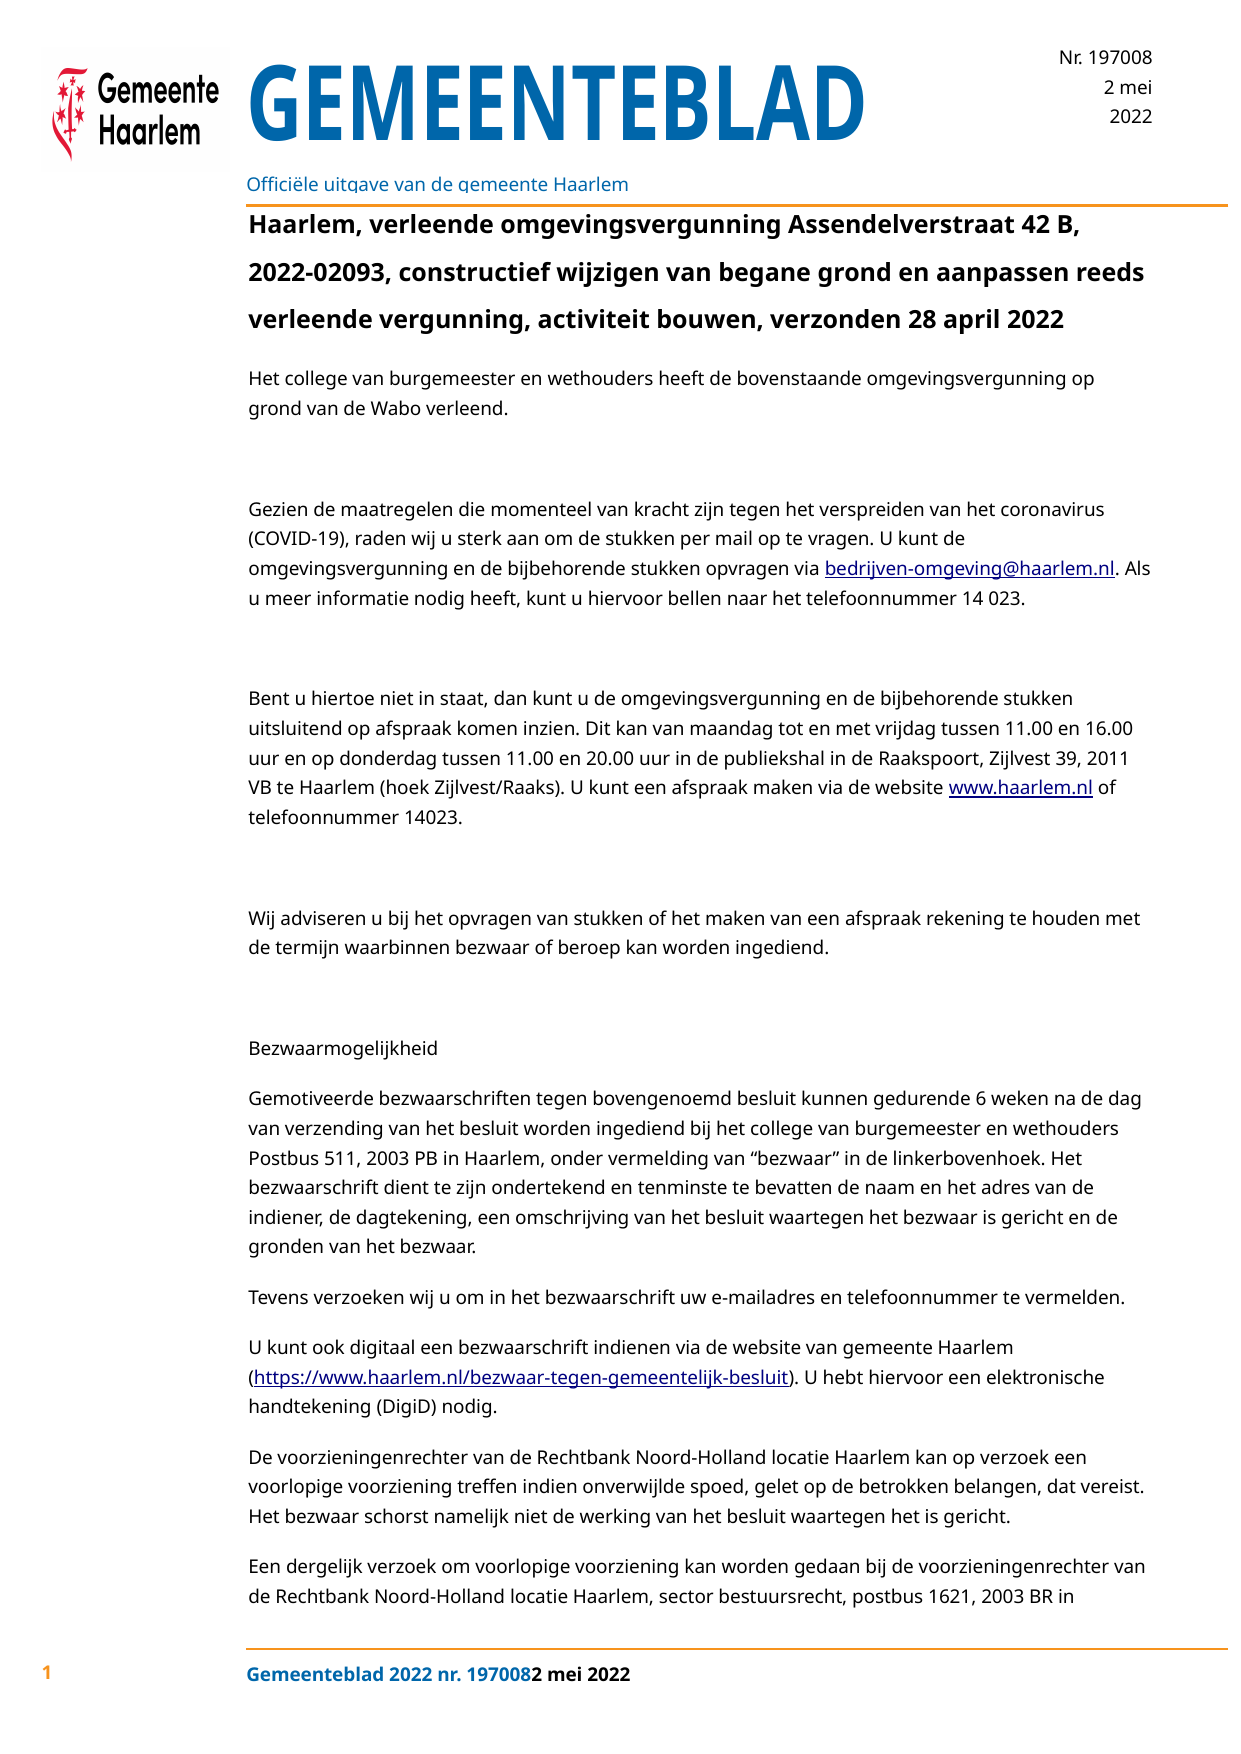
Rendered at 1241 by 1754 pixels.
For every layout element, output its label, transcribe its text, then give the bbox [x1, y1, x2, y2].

text Een dergelijk verzoek om voorlopige voorziening kan worden gedaan bij de voorzieningenrechter van de Rechtbank Noord-Holland locatie Haarlem, sector bestuursrecht, postbus 1621, 2003 BR in [248, 1553, 1152, 1609]
text Wij adviseren u bij het opvragen van stukken of het maken van een afspraak rekening te houden met de termijn waarbinnen bezwaar of beroep kan worden ingediend. [248, 905, 1152, 960]
picture [41, 47, 231, 172]
text U kunt ook digitaal een bezwaarschrift indienen via de website van gemeente Haarlem (https://www.haarlem.nl/bezwaar-tegen-gemeentelijk-besluit). U hebt hiervoor een elektronische handtekening (DigiD) nodig. [248, 1334, 1152, 1419]
text De voorzieningenrechter van de Rechtbank Noord-Holland locatie Haarlem kan op verzoek een voorlopige voorziening treffen indien onverwijlde spoed, gelet op de betrokken belangen, dat vereist. Het bezwaar schorst namelijk niet de werking van het besluit waartegen het is gericht. [248, 1444, 1152, 1529]
text Haarlem, verleende omgevingsvergunning Assendelverstraat 42 B, 2022-02093, constructief wijzigen van begane grond en aanpassen reeds verleende vergunning, activiteit bouwen, verzonden 28 april 2022 [248, 207, 1152, 336]
text Gemotiveerde bezwaarschriften tegen bovengenoemd besluit kunnen gedurende 6 weken na de dag van verzending van het besluit worden ingediend bij het college van burgemeester en wethouders Postbus 511, 2003 PB in Haarlem, onder vermelding van “bezwaar” in de linkerbovenhoek. Het bezwaarschrift dient te zijn ondertekend en tenminste te bevatten de naam en het adres van de indiener, de dagtekening, een omschrijving van het besluit waartegen het bezwaar is gericht en de gronden van het bezwaar. [248, 1086, 1152, 1259]
text Tevens verzoeken wij u om in het bezwaarschrift uw e-mailadres en telefoonnummer te vermelden. [248, 1284, 1152, 1309]
text Bezwaarmogelijkheid [248, 1035, 1152, 1061]
text Het college van burgemeester en wethouders heeft de bovenstaande omgevingsvergunning op grond van de Wabo verleend. [248, 366, 1152, 421]
text Bent u hiertoe niet in staat, dan kunt u de omgevingsvergunning en de bijbehorende stukken uitsluitend op afspraak komen inzien. Dit kan van maandag tot en met vrijdag tussen 11.00 en 16.00 uur en op donderdag tussen 11.00 en 20.00 uur in de publiekshal in de Raakspoort, Zijlvest 39, 2011 VB te Haarlem (hoek Zijlvest/Raaks). U kunt een afspraak maken via de website www.haarlem.nl of telefoonnummer 14023. [248, 686, 1152, 829]
text Gezien de maatregelen die momenteel van kracht zijn tegen het verspreiden van het coronavirus (COVID-19), raden wij u sterk aan om de stukken per mail op te vragen. U kunt de omgevingsvergunning en de bijbehorende stukken opvragen via bedrijven-omgeving@haarlem.nl. Als u meer informatie nodig heeft, kunt u hiervoor bellen naar het telefoonnummer 14 023. [248, 496, 1152, 610]
